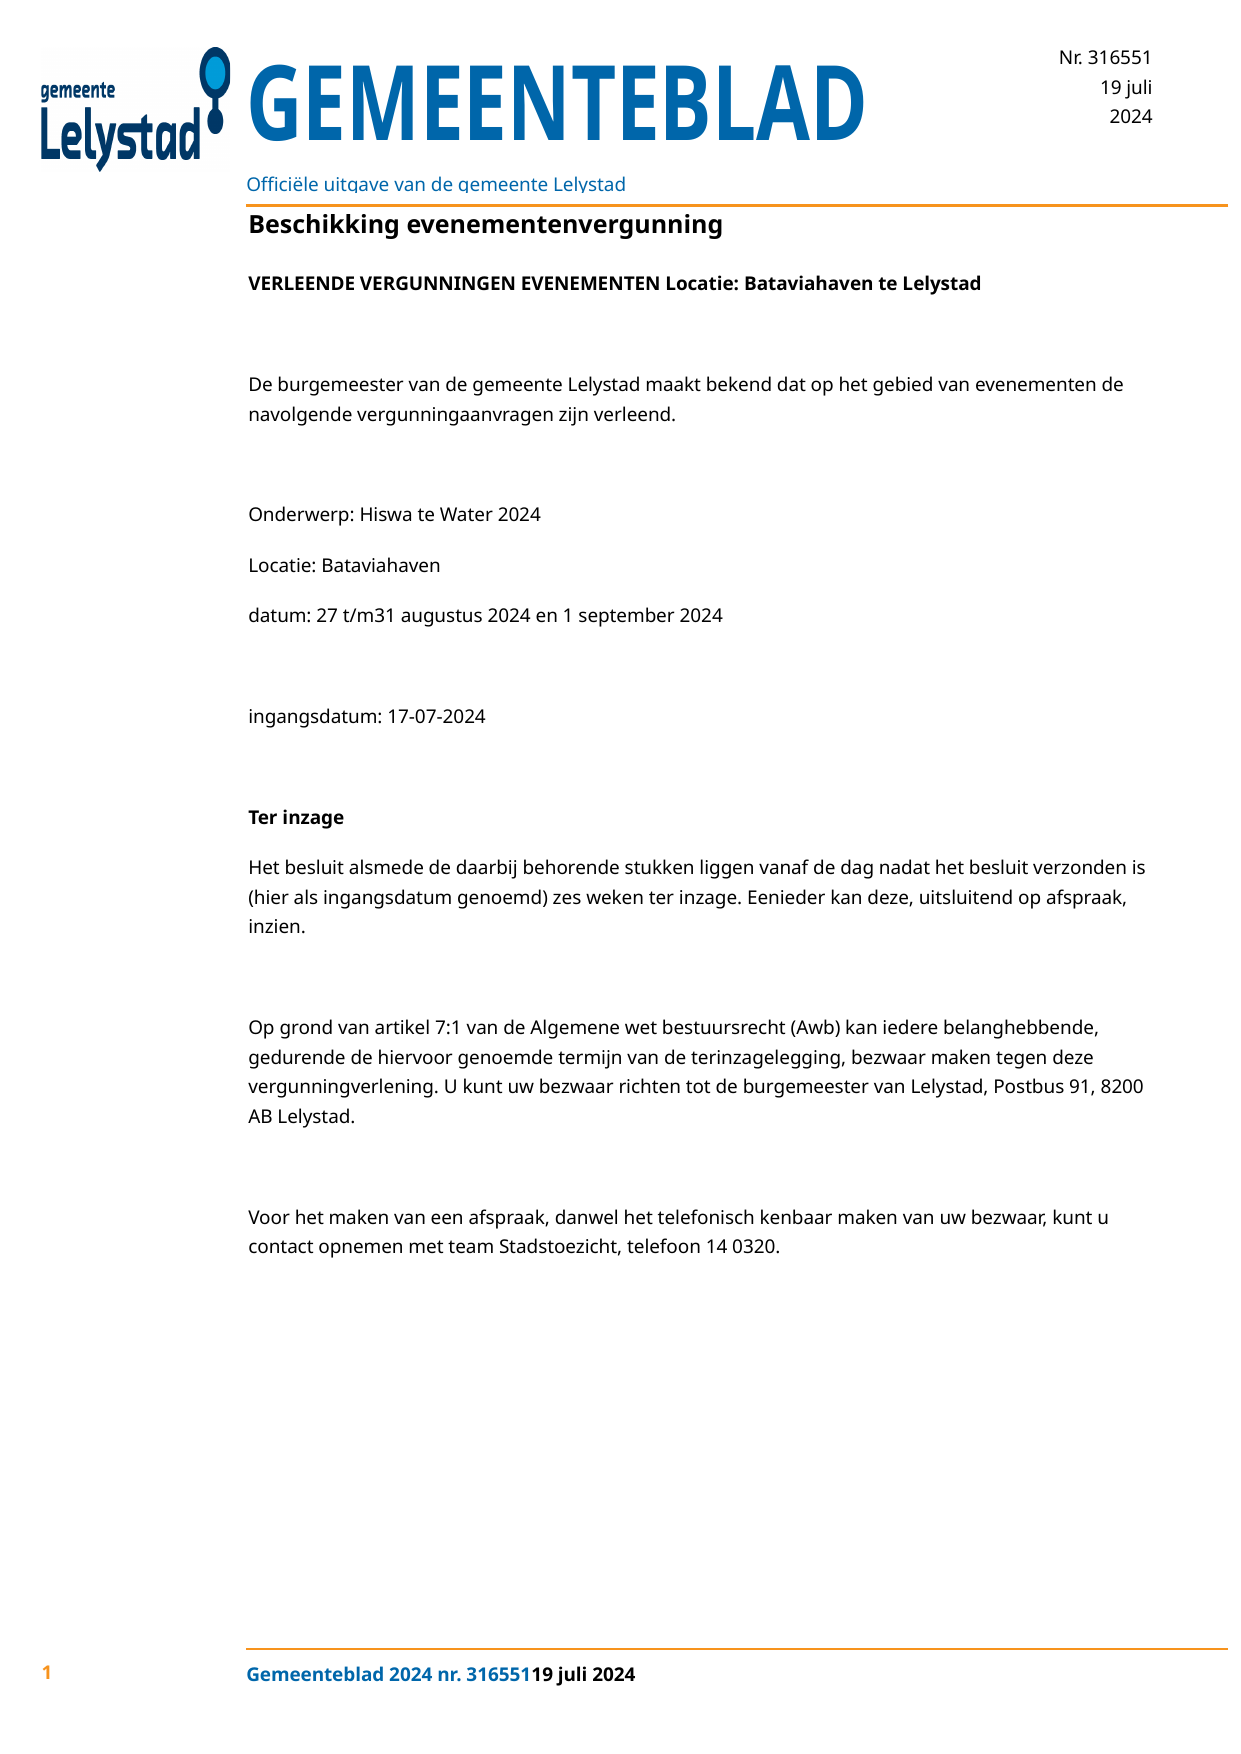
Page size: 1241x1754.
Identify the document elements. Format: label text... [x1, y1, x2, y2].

text Op grond van artikel 7:1 van de Algemene wet bestuursrecht (Awb) kan iedere belanghebbende, gedurende de hiervoor genoemde termijn van de terinzagelegging, bezwaar maken tegen deze vergunningverlening. U kunt uw bezwaar richten tot de burgemeester van Lelystad, Postbus 91, 8200 AB Lelystad. [248, 1014, 1152, 1129]
text VERLEENDE VERGUNNINGEN EVENEMENTEN Locatie: Bataviahaven te Lelystad [248, 270, 1152, 296]
text Onderwerp: Hiswa te Water 2024 [248, 502, 1152, 527]
text Voor het maken van een afspraak, danwel het telefonisch kenbaar maken van uw bezwaar, kunt u contact opnemen met team Stadstoezicht, telefoon 14 0320. [248, 1204, 1152, 1259]
text Locatie: Bataviahaven [248, 552, 1152, 578]
text Beschikking evenementenvergunning [248, 207, 1152, 241]
text De burgemeester van de gemeente Lelystad maakt bekend dat op het gebied van evenementen de navolgende vergunningaanvragen zijn verleend. [248, 371, 1152, 426]
text ingangsdatum: 17-07-2024 [248, 703, 1152, 729]
text datum: 27 t/m31 augustus 2024 en 1 september 2024 [248, 602, 1152, 628]
text Ter inzage [248, 804, 1152, 830]
text Het besluit alsmede de daarbij behorende stukken liggen vanaf de dag nadat het besluit verzonden is (hier als ingangsdatum genoemd) zes weken ter inzage. Eenieder kan deze, uitsluitend op afspraak, inzien. [248, 854, 1152, 939]
picture [41, 47, 231, 172]
